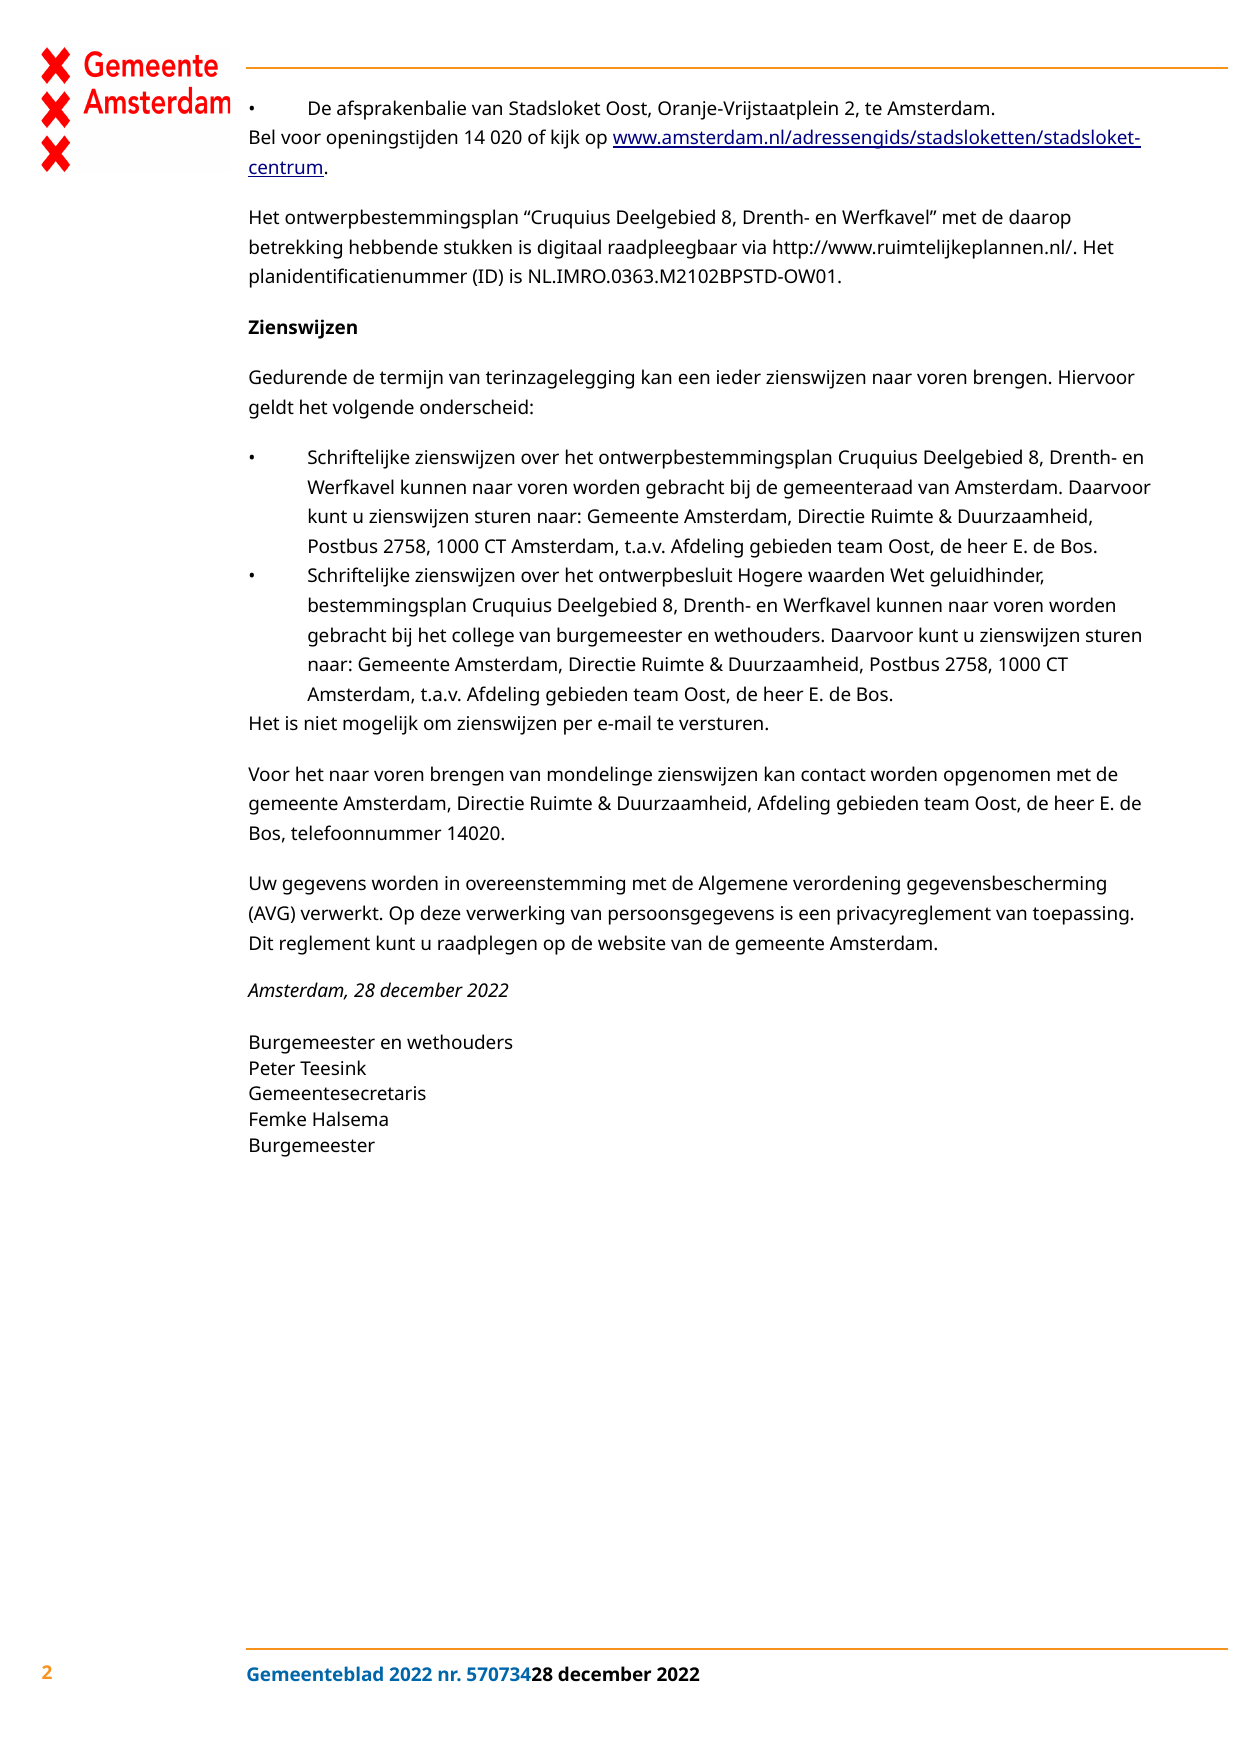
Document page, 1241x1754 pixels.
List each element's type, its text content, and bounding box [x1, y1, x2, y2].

text Peter Teesink [248, 1055, 1152, 1081]
text Het is niet mogelijk om zienswijzen per e-mail te versturen. [248, 711, 1152, 736]
text Voor het naar voren brengen van mondelinge zienswijzen kan contact worden opgenomen met de gemeente Amsterdam, Directie Ruimte & Duurzaamheid, Afdeling gebieden team Oost, de heer E. de Bos, telefoonnummer 14020. [248, 761, 1152, 846]
text Gedurende de termijn van terinzagelegging kan een ieder zienswijzen naar voren brengen. Hiervoor geldt het volgende onderscheid: [248, 364, 1152, 420]
list Schriftelijke zienswijzen over het ontwerpbesluit Hogere waarden Wet geluidhinder, bestemmingsplan Cruquius Deelgebied 8, Drenth- en Werfkavel kunnen naar voren worden gebracht bij het college van burgemeester en wethouders. Daarvoor kunt u zienswijzen sturen naar: Gemeente Amsterdam, Directie Ruimte & Duurzaamheid, Postbus 2758, 1000 CT Amsterdam, t.a.v. Afdeling gebieden team Oost, de heer E. de Bos. [248, 563, 1152, 707]
picture [41, 47, 231, 172]
text Burgemeester [248, 1132, 1152, 1158]
text Het ontwerpbestemmingsplan “Cruquius Deelgebied 8, Drenth- en Werfkavel” met de daarop betrekking hebbende stukken is digitaal raadpleegbaar via http://www.ruimtelijkeplannen.nl/. Het planidentificatienummer (ID) is NL.IMRO.0363.M2102BPSTD-OW01. [248, 204, 1152, 289]
text Uw gegevens worden in overeenstemming met de Algemene verordening gegevensbescherming (AVG) verwerkt. Op deze verwerking van persoonsgegevens is een privacyreglement van toepassing. Dit reglement kunt u raadplegen op de website van de gemeente Amsterdam. [248, 871, 1152, 956]
text Zienswijzen [248, 314, 1152, 340]
text Burgemeester en wethouders [248, 1029, 1152, 1055]
text Bel voor openingstijden 14 020 of kijk op www.amsterdam.nl/adressengids/stadsloketten/stadsloket-centrum. [248, 124, 1152, 180]
list Schriftelijke zienswijzen over het ontwerpbestemmingsplan Cruquius Deelgebied 8, Drenth- en Werfkavel kunnen naar voren worden gebracht bij de gemeenteraad van Amsterdam. Daarvoor kunt u zienswijzen sturen naar: Gemeente Amsterdam, Directie Ruimte & Duurzaamheid, Postbus 2758, 1000 CT Amsterdam, t.a.v. Afdeling gebieden team Oost, de heer E. de Bos. [248, 444, 1152, 559]
text Gemeentesecretaris [248, 1081, 1152, 1106]
text Femke Halsema [248, 1106, 1152, 1132]
text Amsterdam, 28 december 2022 [248, 978, 1152, 1003]
list De afsprakenbalie van Stadsloket Oost, Oranje-Vrijstaatplein 2, te Amsterdam. [248, 95, 1152, 121]
